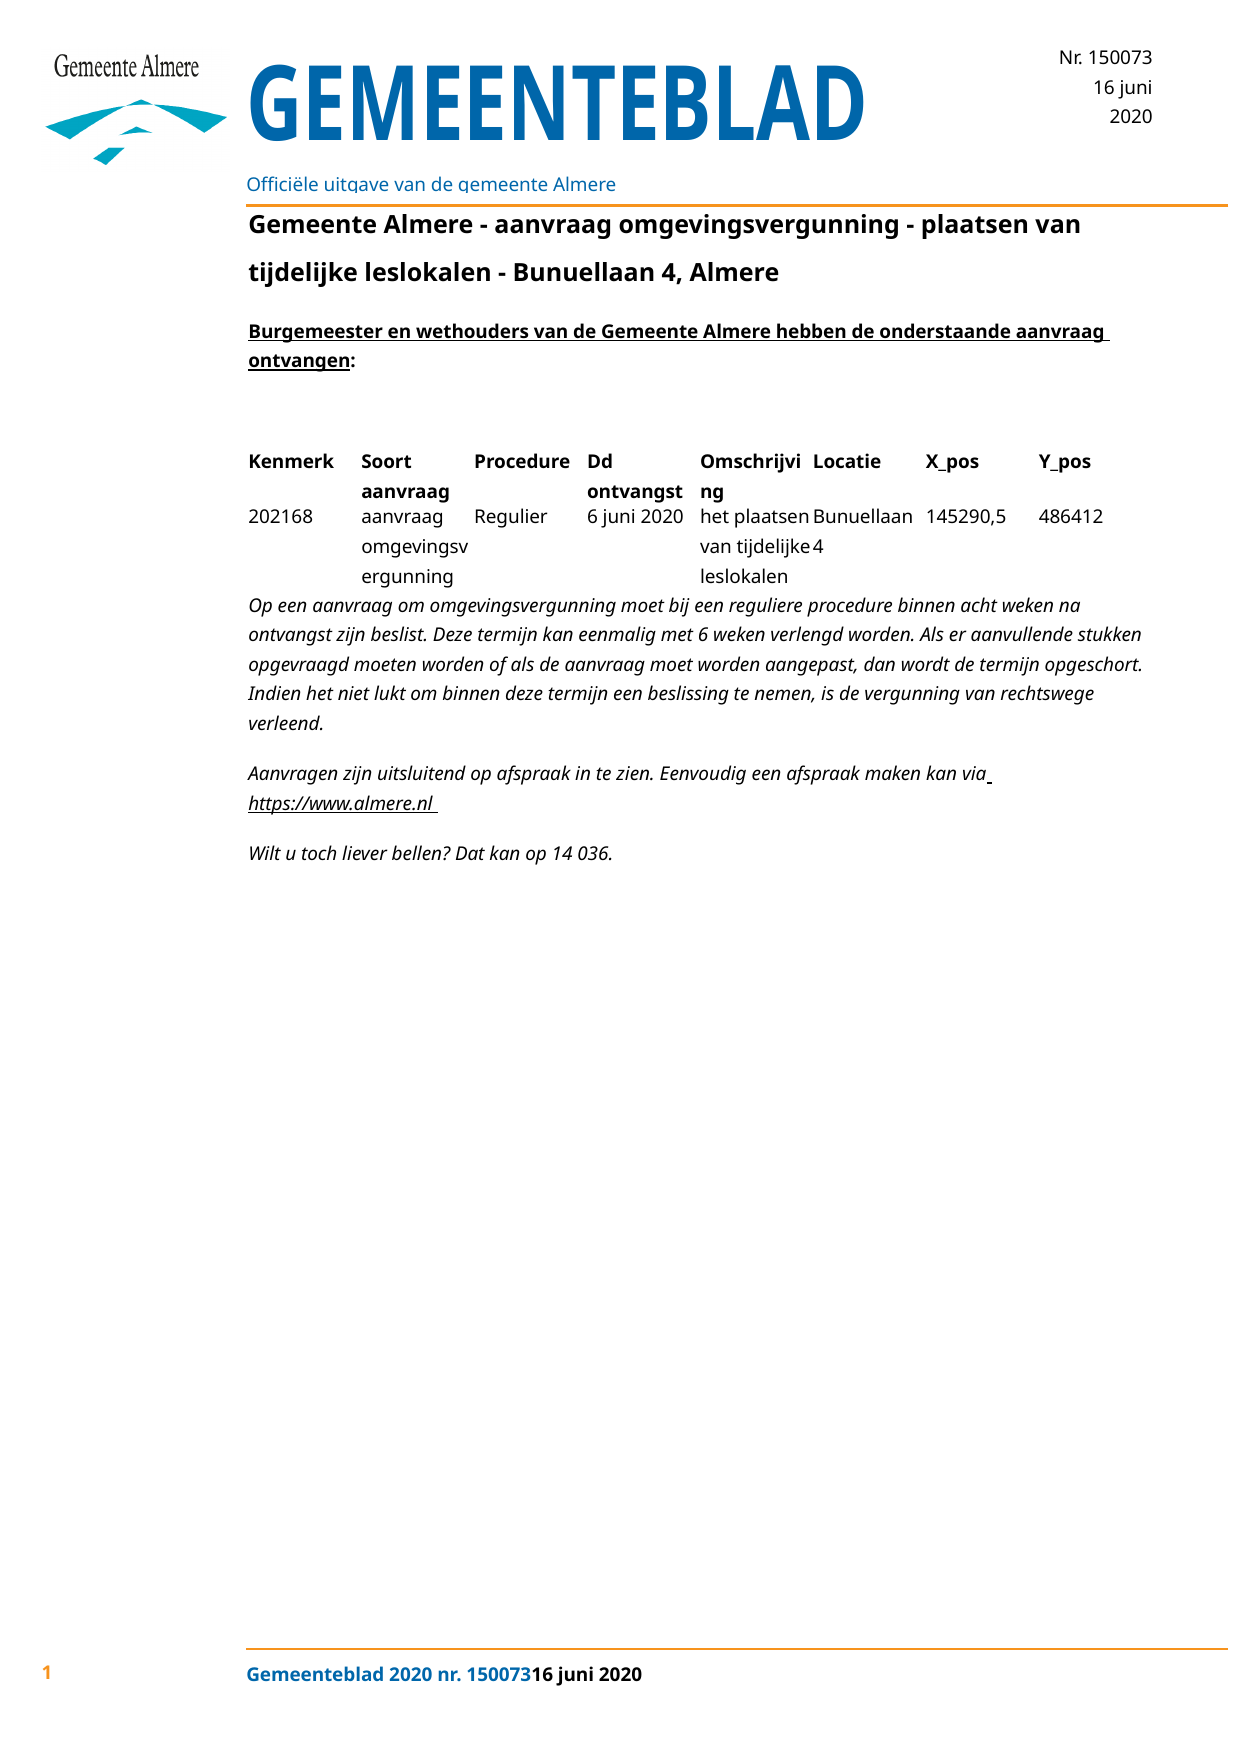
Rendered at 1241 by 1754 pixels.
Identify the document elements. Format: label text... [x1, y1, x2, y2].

table_header Y_pos [1039, 449, 1152, 504]
table_cell het plaatsen van tijdelijke leslokalen [700, 504, 813, 589]
table_header Omschrijving [700, 449, 813, 504]
table_header Soort aanvraag [361, 449, 474, 504]
table_cell 6 juni 2020 [587, 504, 700, 589]
text Wilt u toch liever bellen? Dat kan op 14 036. [248, 841, 1152, 866]
table_header Locatie [813, 449, 926, 504]
table_cell Bunuellaan 4 [813, 504, 926, 589]
table_header X_pos [926, 449, 1038, 504]
text Burgemeester en wethouders van de Gemeente Almere hebben de onderstaande aanvraag ontvangen: [248, 318, 1152, 373]
table_cell 145290,5 [926, 504, 1038, 589]
text Gemeente Almere - aanvraag omgevingsvergunning - plaatsen van tijdelijke leslokalen - Bunuellaan 4, Almere [248, 207, 1152, 288]
table_cell 486412 [1039, 504, 1152, 589]
picture [41, 47, 231, 172]
table_header Procedure [474, 449, 587, 504]
table_header Dd ontvangst [587, 449, 700, 504]
table_cell aanvraag omgevingsvergunning [361, 504, 474, 589]
text Aanvragen zijn uitsluitend op afspraak in te zien. Eenvoudig een afspraak maken kan via https://www.almere.nl [248, 761, 1152, 816]
table_header Kenmerk [248, 449, 361, 504]
table_cell 202168 [248, 504, 361, 589]
table_cell Regulier [474, 504, 587, 589]
text Op een aanvraag om omgevingsvergunning moet bij een reguliere procedure binnen acht weken na ontvangst zijn beslist. Deze termijn kan eenmalig met 6 weken verlengd worden. Als er aanvullende stukken opgevraagd moeten worden of als de aanvraag moet worden aangepast, dan wordt de termijn opgeschort. Indien het niet lukt om binnen deze termijn een beslissing te nemen, is de vergunning van rechtswege verleend. [248, 592, 1152, 736]
